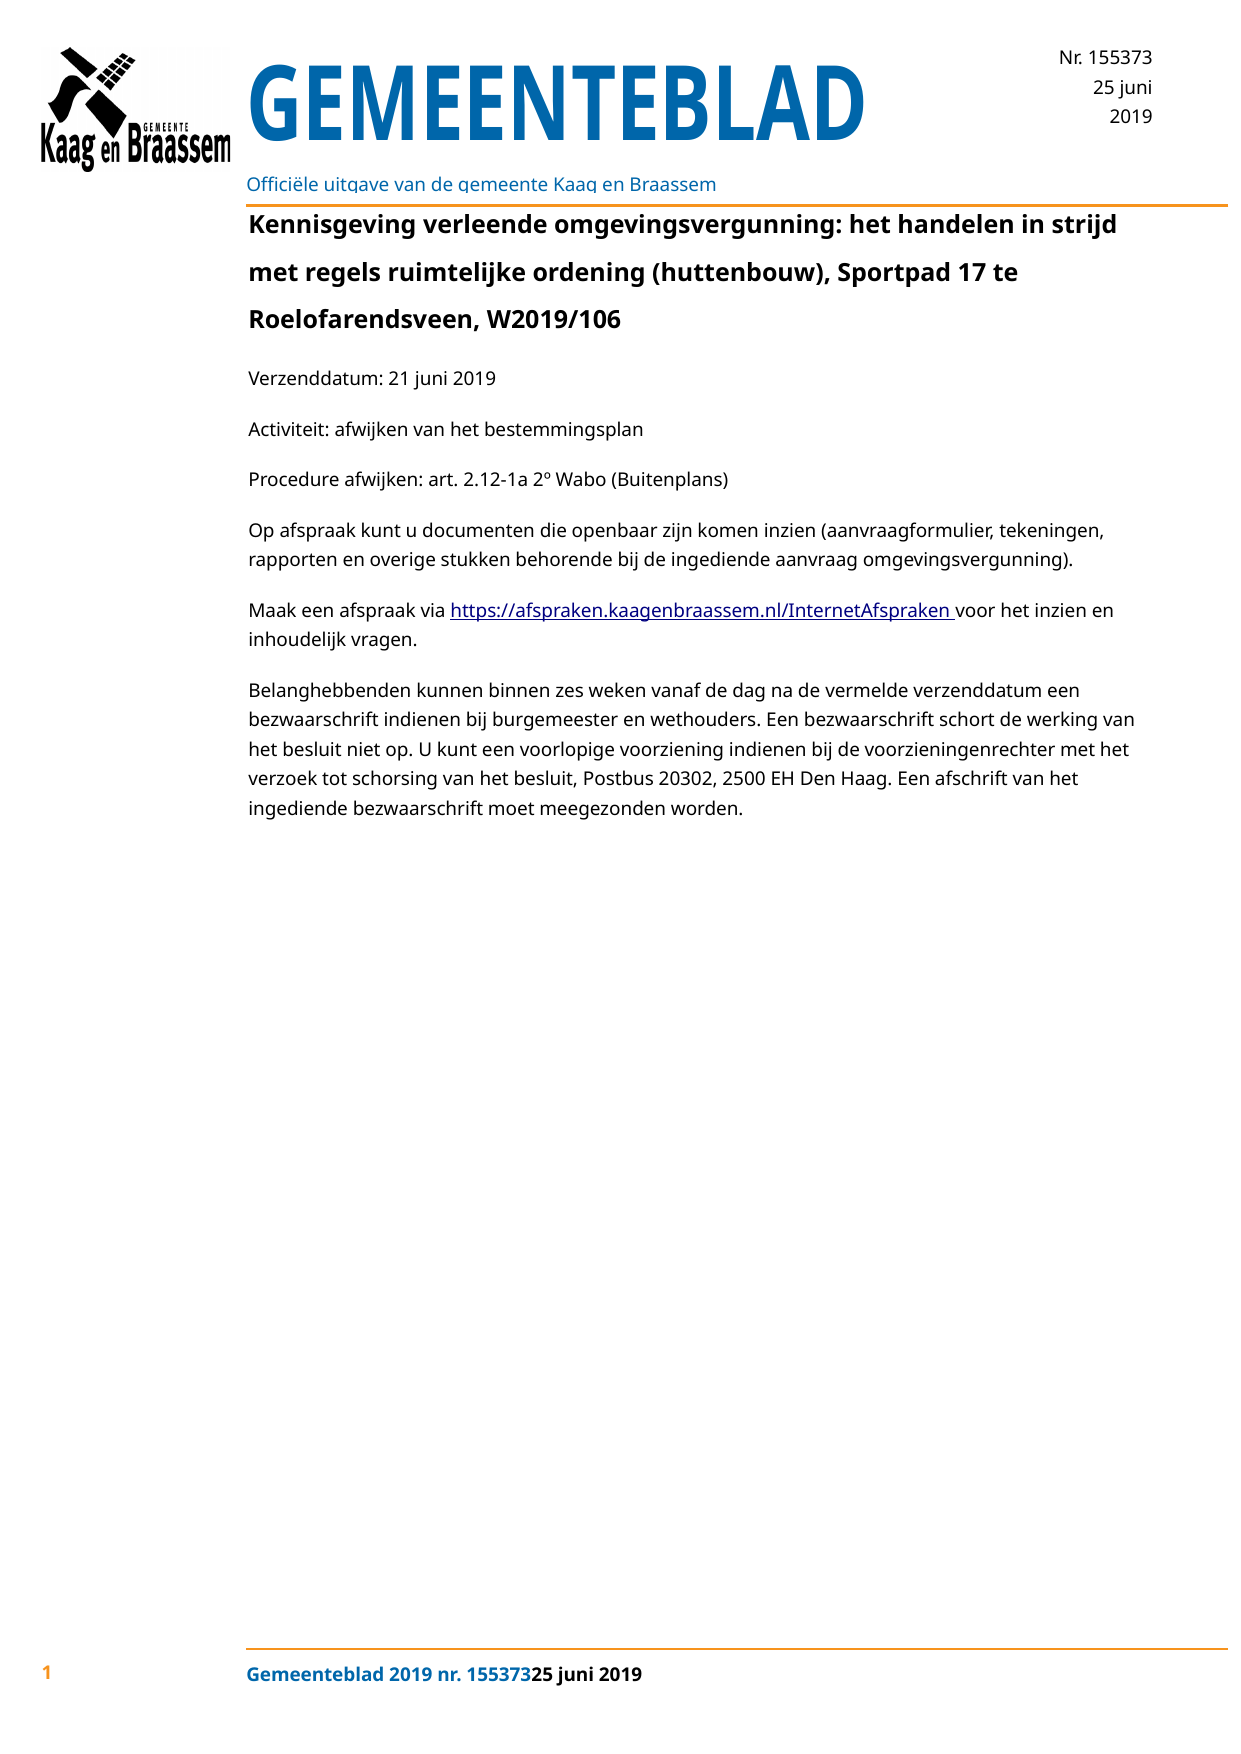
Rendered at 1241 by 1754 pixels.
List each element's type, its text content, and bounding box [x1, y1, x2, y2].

text Procedure afwijken: art. 2.12-1a 2º Wabo (Buitenplans) [248, 466, 1152, 492]
text Op afspraak kunt u documenten die openbaar zijn komen inzien (aanvraagformulier, tekeningen, rapporten en overige stukken behorende bij de ingediende aanvraag omgevingsvergunning). [248, 517, 1152, 572]
text Verzenddatum: 21 juni 2019 [248, 366, 1152, 391]
text Maak een afspraak via https://afspraken.kaagenbraassem.nl/InternetAfspraken voor het inzien en inhoudelijk vragen. [248, 597, 1152, 652]
text Activiteit: afwijken van het bestemmingsplan [248, 416, 1152, 442]
text Kennisgeving verleende omgevingsvergunning: het handelen in strijd met regels ruimtelijke ordening (huttenbouw), Sportpad 17 te Roelofarendsveen, W2019/106 [248, 207, 1152, 336]
text Belanghebbenden kunnen binnen zes weken vanaf de dag na de vermelde verzenddatum een bezwaarschrift indienen bij burgemeester en wethouders. Een bezwaarschrift schort de werking van het besluit niet op. U kunt een voorlopige voorziening indienen bij de voorzieningenrechter met het verzoek tot schorsing van het besluit, Postbus 20302, 2500 EH Den Haag. Een afschrift van het ingediende bezwaarschrift moet meegezonden worden. [248, 677, 1152, 821]
picture [41, 47, 231, 172]
